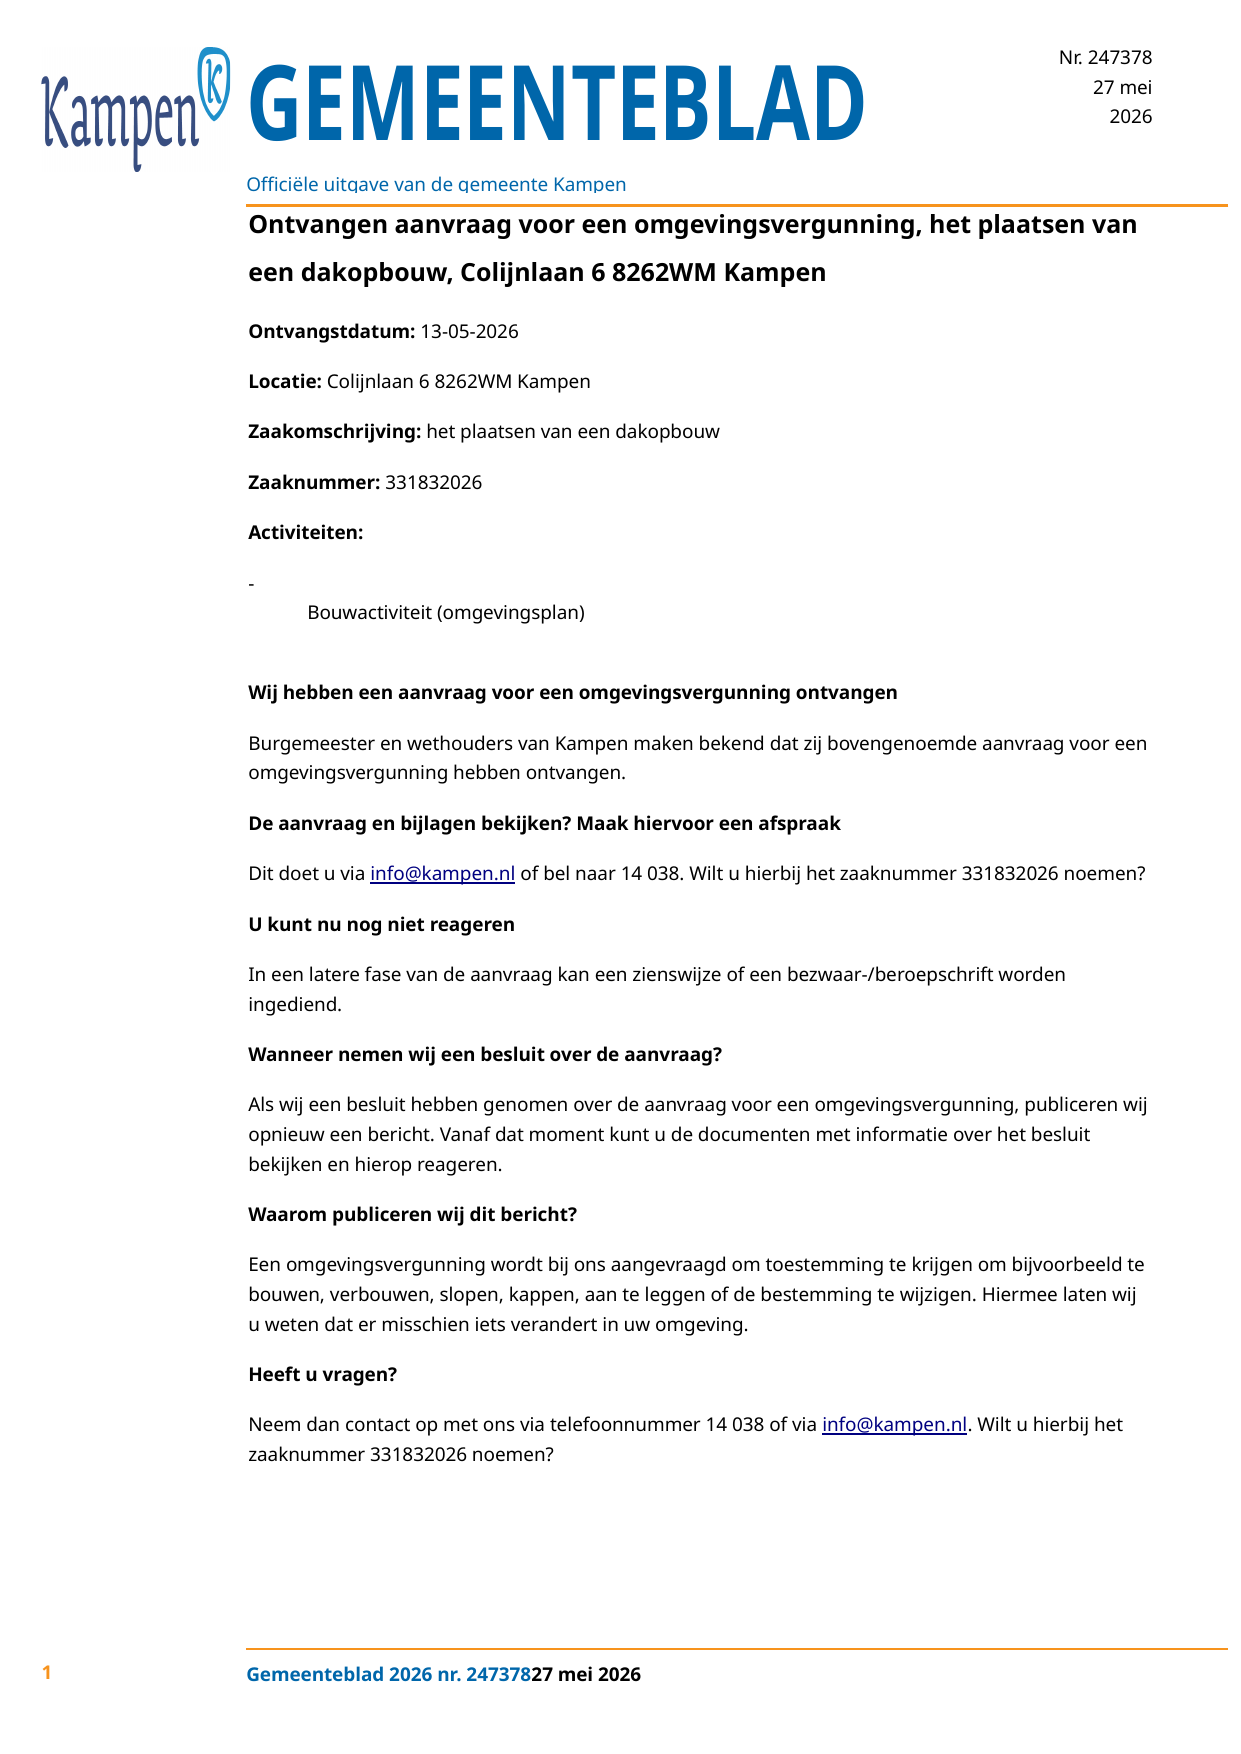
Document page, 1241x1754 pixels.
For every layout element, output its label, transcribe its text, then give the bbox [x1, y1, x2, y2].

text Als wij een besluit hebben genomen over de aanvraag voor een omgevingsvergunning, publiceren wij opnieuw een bericht. Vanaf dat moment kunt u de documenten met informatie over het besluit bekijken en hierop reageren. [248, 1092, 1152, 1177]
text In een latere fase van de aanvraag kan een zienswijze of een bezwaar-/beroepschrift worden ingediend. [248, 961, 1152, 1017]
text Zaakomschrijving: het plaatsen van een dakopbouw [248, 419, 1152, 444]
text Neem dan contact op met ons via telefoonnummer 14 038 of via info@kampen.nl. Wilt u hierbij het zaaknummer 331832026 noemen? [248, 1412, 1152, 1467]
text Ontvangstdatum: 13-05-2026 [248, 318, 1152, 344]
text Locatie: Colijnlaan 6 8262WM Kampen [248, 368, 1152, 394]
text Ontvangen aanvraag voor een omgevingsvergunning, het plaatsen van een dakopbouw, Colijnlaan 6 8262WM Kampen [248, 207, 1152, 288]
text Dit doet u via info@kampen.nl of bel naar 14 038. Wilt u hierbij het zaaknummer 331832026 noemen? [248, 860, 1152, 886]
list Bouwactiviteit (omgevingsplan) [248, 599, 1152, 625]
text U kunt nu nog niet reageren [248, 911, 1152, 937]
text Waarom publiceren wij dit bericht? [248, 1201, 1152, 1227]
text Een omgevingsvergunning wordt bij ons aangevraagd om toestemming te krijgen om bijvoorbeeld te bouwen, verbouwen, slopen, kappen, aan te leggen of de bestemming te wijzigen. Hiermee laten wij u weten dat er misschien iets verandert in uw omgeving. [248, 1252, 1152, 1337]
text Zaaknummer: 331832026 [248, 469, 1152, 495]
picture [41, 47, 231, 172]
text Wanneer nemen wij een besluit over de aanvraag? [248, 1041, 1152, 1067]
text De aanvraag en bijlagen bekijken? Maak hiervoor een afspraak [248, 810, 1152, 836]
text Heeft u vragen? [248, 1361, 1152, 1387]
text Wij hebben een aanvraag voor een omgevingsvergunning ontvangen [248, 679, 1152, 705]
text Activiteiten: [248, 519, 1152, 545]
text Burgemeester en wethouders van Kampen maken bekend dat zij bovengenoemde aanvraag voor een omgevingsvergunning hebben ontvangen. [248, 730, 1152, 785]
